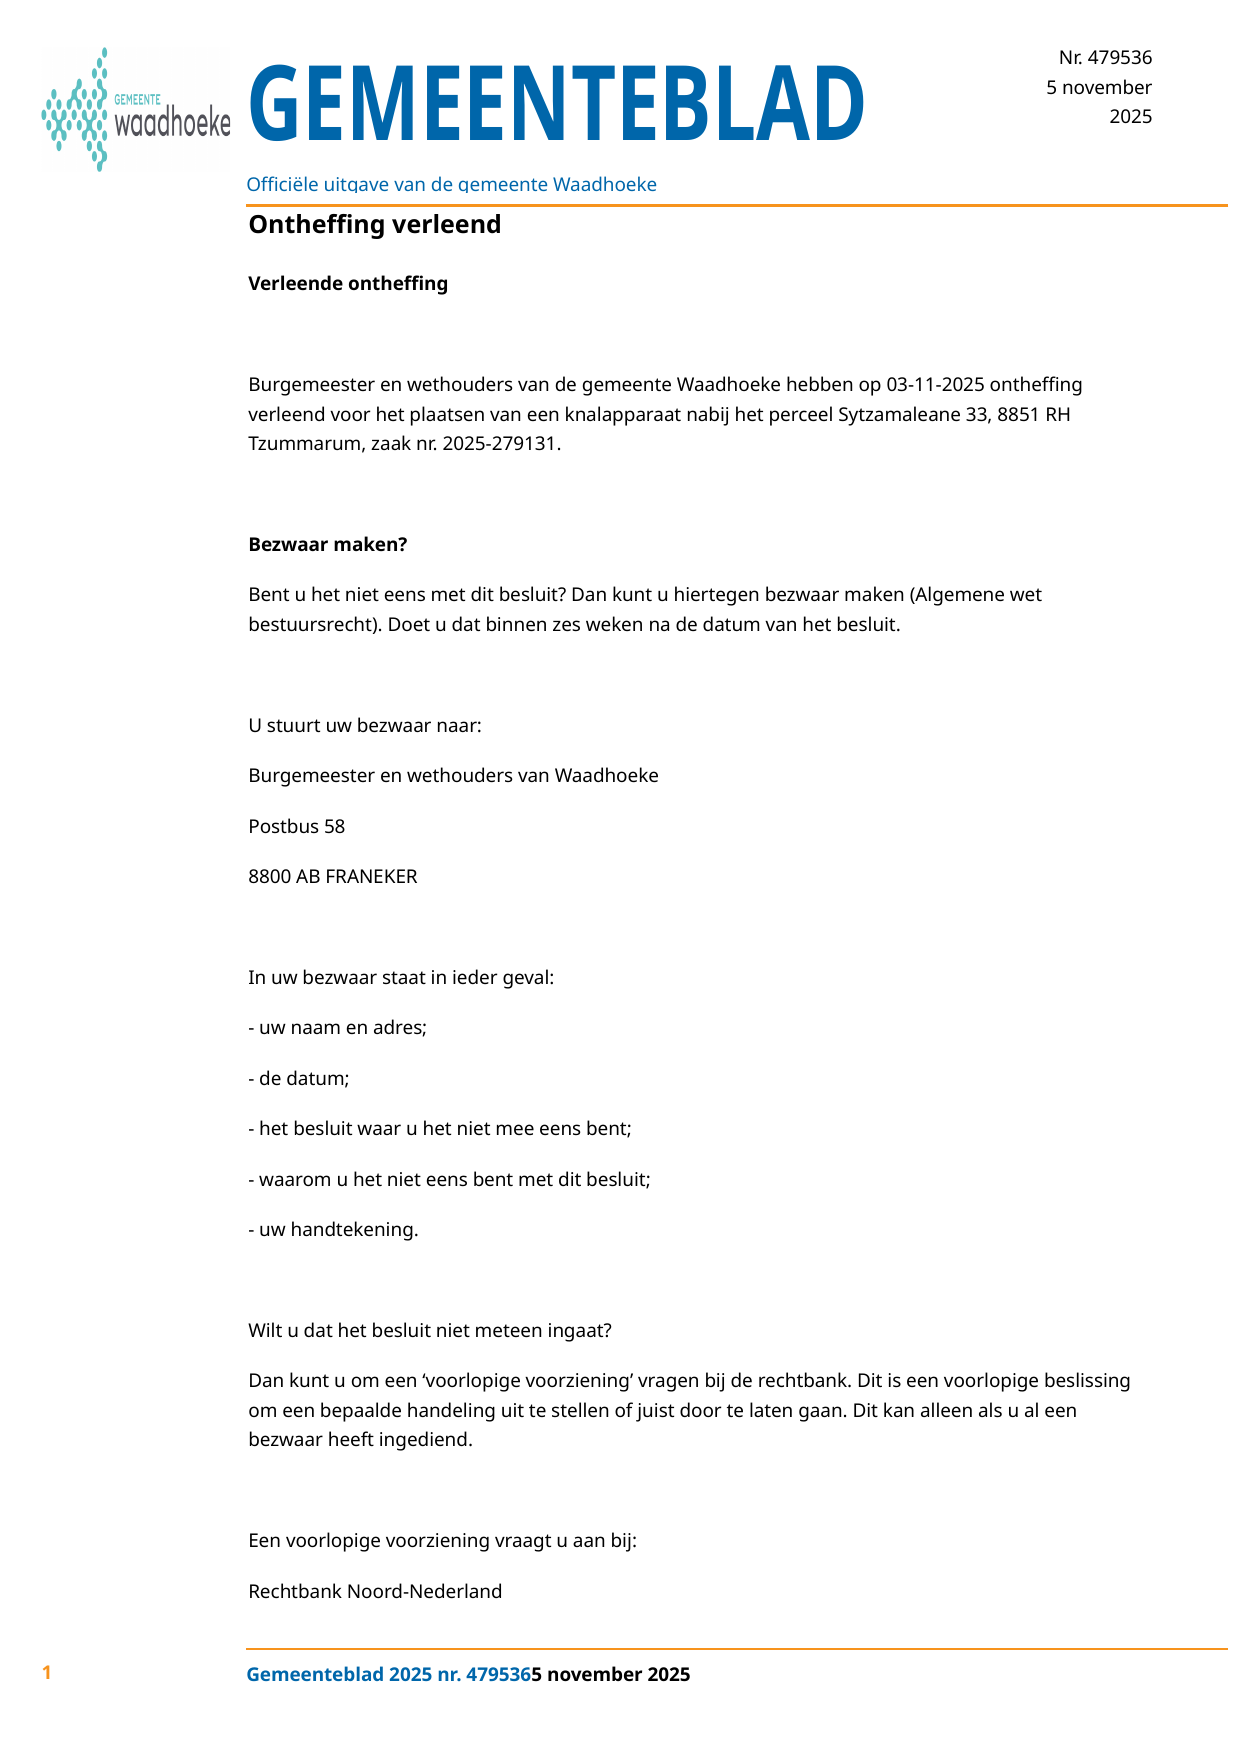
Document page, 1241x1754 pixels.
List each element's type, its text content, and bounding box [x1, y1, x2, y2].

text 8800 AB FRANEKER [248, 863, 1152, 889]
text - waarom u het niet eens bent met dit besluit; [248, 1166, 1152, 1191]
text Bent u het niet eens met dit besluit? Dan kunt u hiertegen bezwaar maken (Algemene wet bestuursrecht). Doet u dat binnen zes weken na de datum van het besluit. [248, 582, 1152, 637]
text In uw bezwaar staat in ieder geval: [248, 964, 1152, 990]
picture [41, 47, 231, 172]
text Een voorlopige voorziening vraagt u aan bij: [248, 1527, 1152, 1553]
text Rechtbank Noord-Nederland [248, 1578, 1152, 1603]
text U stuurt uw bezwaar naar: [248, 712, 1152, 738]
text - uw naam en adres; [248, 1014, 1152, 1040]
text Dan kunt u om een ‘voorlopige voorziening’ vragen bij de rechtbank. Dit is een voorlopige beslissing om een bepaalde handeling uit te stellen of juist door te laten gaan. Dit kan alleen als u al een bezwaar heeft ingediend. [248, 1367, 1152, 1452]
text - het besluit waar u het niet mee eens bent; [248, 1115, 1152, 1141]
text Postbus 58 [248, 813, 1152, 838]
text Verleende ontheffing [248, 270, 1152, 296]
text - de datum; [248, 1065, 1152, 1091]
text Ontheffing verleend [248, 207, 1152, 241]
text Burgemeester en wethouders van Waadhoeke [248, 762, 1152, 788]
text - uw handtekening. [248, 1216, 1152, 1242]
text Bezwaar maken? [248, 531, 1152, 557]
text Wilt u dat het besluit niet meteen ingaat? [248, 1317, 1152, 1343]
text Burgemeester en wethouders van de gemeente Waadhoeke hebben op 03-11-2025 ontheffing verleend voor het plaatsen van een knalapparaat nabij het perceel Sytzamaleane 33, 8851 RH Tzummarum, zaak nr. 2025-279131. [248, 371, 1152, 456]
